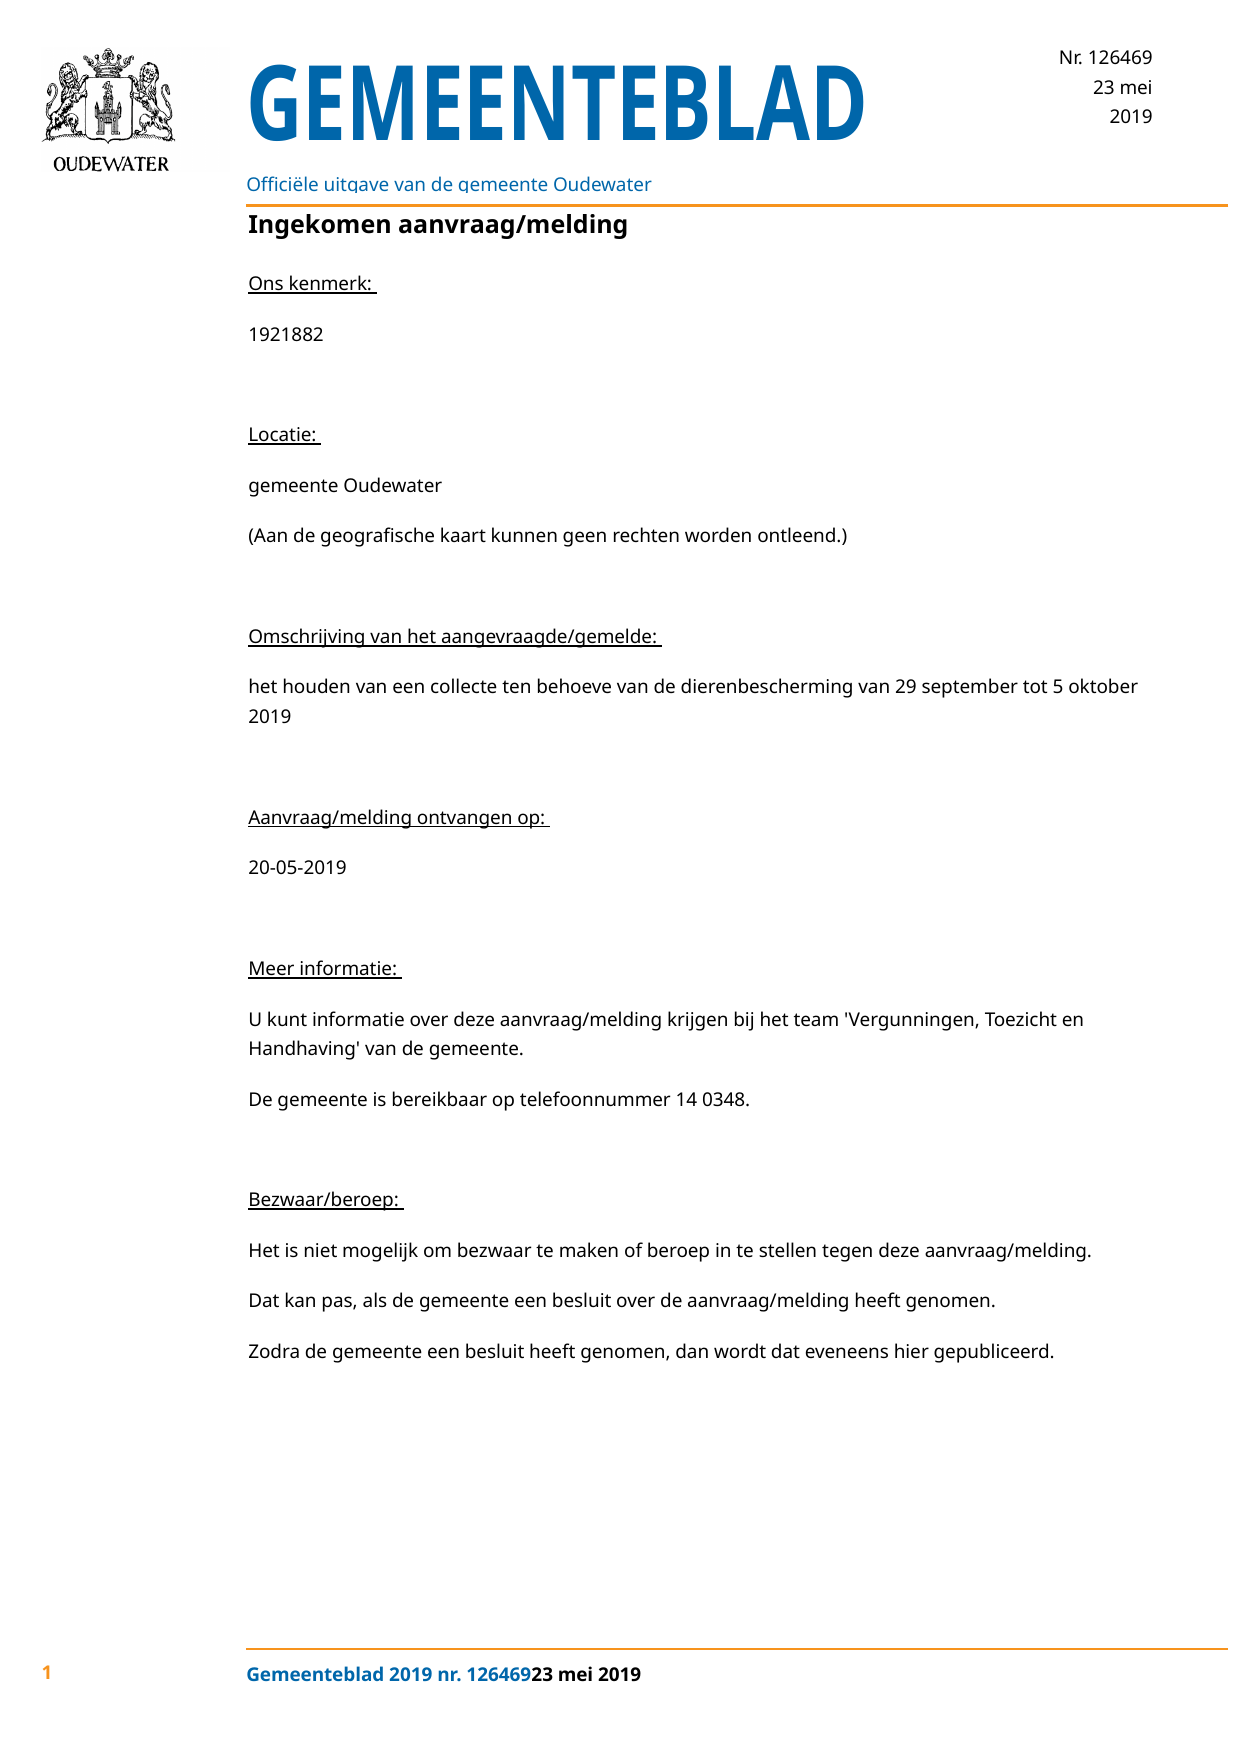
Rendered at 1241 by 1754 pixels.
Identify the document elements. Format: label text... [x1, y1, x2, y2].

text Bezwaar/beroep: [248, 1187, 1152, 1212]
text Locatie: [248, 422, 1152, 447]
text Dat kan pas, als de gemeente een besluit over de aanvraag/melding heeft genomen. [248, 1287, 1152, 1313]
text Zodra de gemeente een besluit heeft genomen, dan wordt dat eveneens hier gepubliceerd. [248, 1338, 1152, 1363]
text Aanvraag/melding ontvangen op: [248, 804, 1152, 830]
text (Aan de geografische kaart kunnen geen rechten worden ontleend.) [248, 522, 1152, 548]
picture [41, 47, 231, 172]
text 1921882 [248, 321, 1152, 346]
text Ingekomen aanvraag/melding [248, 207, 1152, 241]
text 20-05-2019 [248, 854, 1152, 880]
text De gemeente is bereikbaar op telefoonnummer 14 0348. [248, 1086, 1152, 1111]
text Meer informatie: [248, 955, 1152, 981]
text Omschrijving van het aangevraagde/gemelde: [248, 623, 1152, 649]
text U kunt informatie over deze aanvraag/melding krijgen bij het team 'Vergunningen, Toezicht en Handhaving' van de gemeente. [248, 1006, 1152, 1061]
text gemeente Oudewater [248, 472, 1152, 498]
text het houden van een collecte ten behoeve van de dierenbescherming van 29 september tot 5 oktober 2019 [248, 674, 1152, 729]
text Ons kenmerk: [248, 270, 1152, 296]
text Het is niet mogelijk om bezwaar te maken of beroep in te stellen tegen deze aanvraag/melding. [248, 1237, 1152, 1263]
